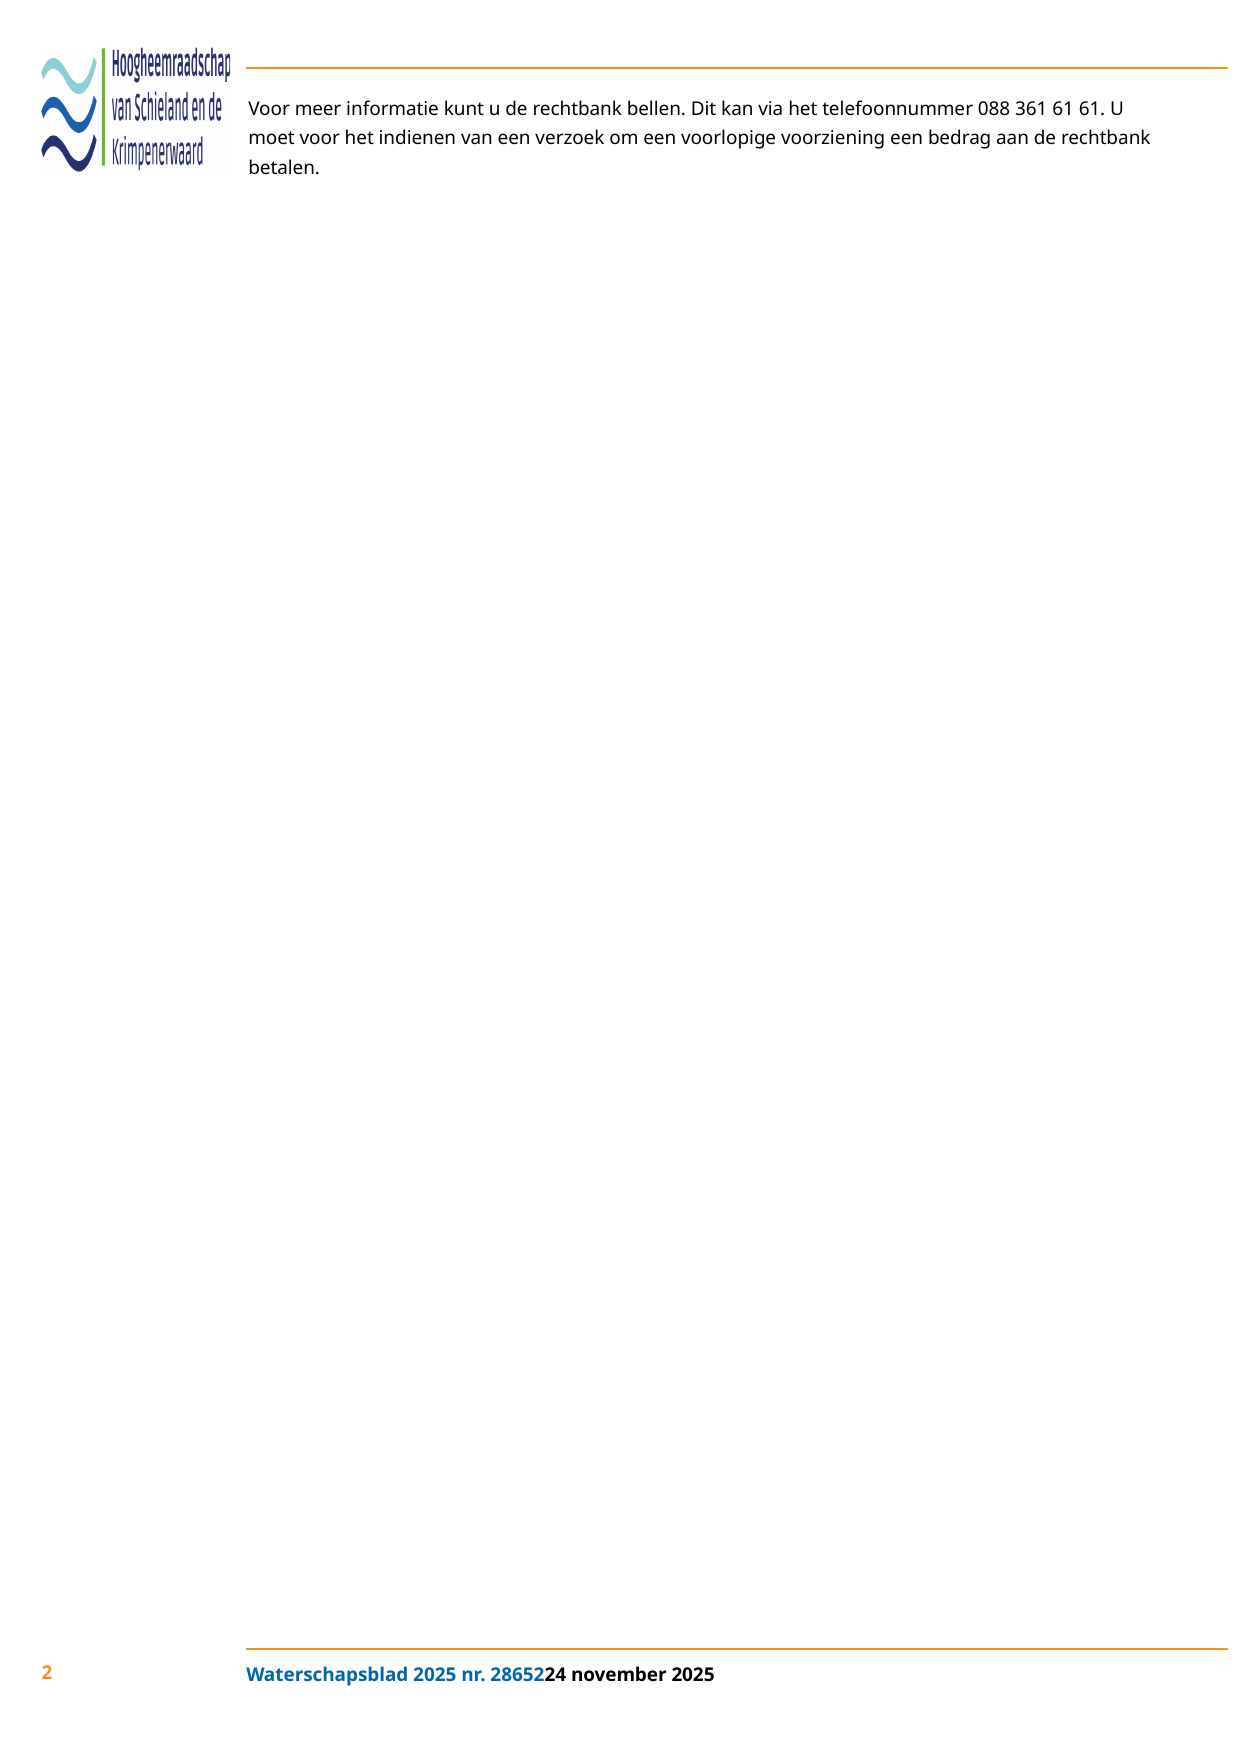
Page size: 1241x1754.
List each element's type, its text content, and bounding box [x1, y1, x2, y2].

text Voor meer informatie kunt u de rechtbank bellen. Dit kan via het telefoonnummer 088 361 61 61. U moet voor het indienen van een verzoek om een voorlopige voorziening een bedrag aan de rechtbank betalen. [248, 95, 1152, 180]
picture [41, 47, 231, 172]
